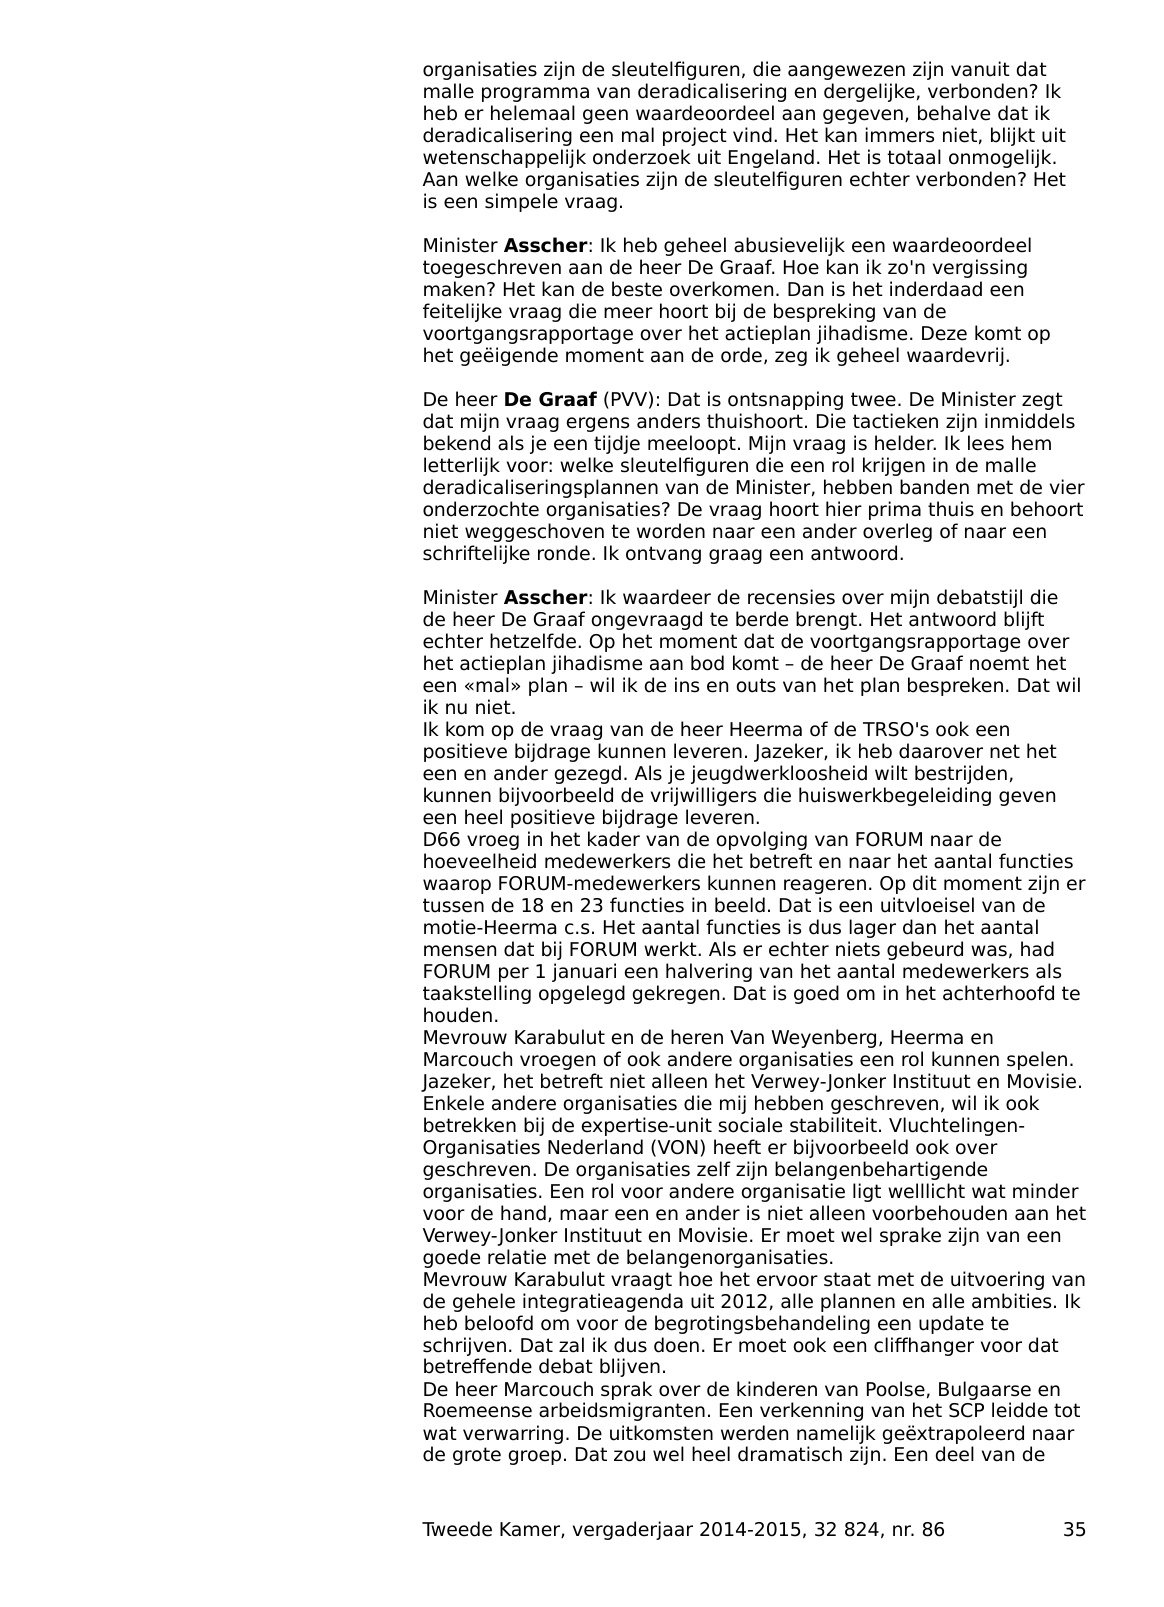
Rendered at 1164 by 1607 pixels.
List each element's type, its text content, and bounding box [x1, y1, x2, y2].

text organisaties zijn de sleutelfiguren, die aangewezen zijn vanuit dat malle programma van deradicalisering en dergelijke, verbonden? Ik heb er helemaal geen waardeoordeel aan gegeven, behalve dat ik deradicalisering een mal project vind. Het kan immers niet, blijkt uit wetenschappelijk onderzoek uit Engeland. Het is totaal onmogelijk. Aan welke organisaties zijn de sleutelfiguren echter verbonden? Het is een simpele vraag. [422, 59, 1087, 213]
text Minister Asscher: Ik waardeer de recensies over mijn debatstijl die de heer De Graaf ongevraagd te berde brengt. Het antwoord blijft echter hetzelfde. Op het moment dat de voortgangsrapportage over het actieplan jihadisme aan bod komt – de heer De Graaf noemt het een «mal» plan – wil ik de ins en outs van het plan bespreken. Dat wil ik nu niet. [422, 587, 1087, 719]
text De heer De Graaf (PVV): Dat is ontsnapping twee. De Minister zegt dat mijn vraag ergens anders thuishoort. Die tactieken zijn inmiddels bekend als je een tijdje meeloopt. Mijn vraag is helder. Ik lees hem letterlijk voor: welke sleutelfiguren die een rol krijgen in de malle deradicaliseringsplannen van de Minister, hebben banden met de vier onderzochte organisaties? De vraag hoort hier prima thuis en behoort niet weggeschoven te worden naar een ander overleg of naar een schriftelijke ronde. Ik ontvang graag een antwoord. [422, 389, 1087, 565]
text Ik kom op de vraag van de heer Heerma of de TRSO's ook een positieve bijdrage kunnen leveren. Jazeker, ik heb daarover net het een en ander gezegd. Als je jeugdwerkloosheid wilt bestrijden, kunnen bijvoorbeeld de vrijwilligers die huiswerkbegeleiding geven een heel positieve bijdrage leveren. [422, 719, 1087, 829]
text De heer Marcouch sprak over de kinderen van Poolse, Bulgaarse en Roemeense arbeidsmigranten. Een verkenning van het SCP leidde tot wat verwarring. De uitkomsten werden namelijk geëxtrapoleerd naar de grote groep. Dat zou wel heel dramatisch zijn. Een deel van de [422, 1378, 1087, 1466]
text D66 vroeg in het kader van de opvolging van FORUM naar de hoeveelheid medewerkers die het betreft en naar het aantal functies waarop FORUM-medewerkers kunnen reageren. Op dit moment zijn er tussen de 18 en 23 functies in beeld. Dat is een uitvloeisel van de motie-Heerma c.s. Het aantal functies is dus lager dan het aantal mensen dat bij FORUM werkt. Als er echter niets gebeurd was, had FORUM per 1 januari een halvering van het aantal medewerkers als taakstelling opgelegd gekregen. Dat is goed om in het achterhoofd te houden. [422, 829, 1087, 1027]
text Mevrouw Karabulut en de heren Van Weyenberg, Heerma en Marcouch vroegen of ook andere organisaties een rol kunnen spelen. Jazeker, het betreft niet alleen het Verwey-Jonker Instituut en Movisie. Enkele andere organisaties die mij hebben geschreven, wil ik ook betrekken bij de expertise-unit sociale stabiliteit. Vluchtelingen-Organisaties Nederland (VON) heeft er bijvoorbeeld ook over geschreven. De organisaties zelf zijn belangenbehartigende organisaties. Een rol voor andere organisatie ligt welllicht wat minder voor de hand, maar een en ander is niet alleen voorbehouden aan het Verwey-Jonker Instituut en Movisie. Er moet wel sprake zijn van een goede relatie met de belangenorganisaties. [422, 1027, 1087, 1268]
text Mevrouw Karabulut vraagt hoe het ervoor staat met de uitvoering van de gehele integratieagenda uit 2012, alle plannen en alle ambities. Ik heb beloofd om voor de begrotingsbehandeling een update te schrijven. Dat zal ik dus doen. Er moet ook een cliffhanger voor dat betreffende debat blijven. [422, 1268, 1087, 1378]
text Minister Asscher: Ik heb geheel abusievelijk een waardeoordeel toegeschreven aan de heer De Graaf. Hoe kan ik zo'n vergissing maken? Het kan de beste overkomen. Dan is het inderdaad een feitelijke vraag die meer hoort bij de bespreking van de voortgangsrapportage over het actieplan jihadisme. Deze komt op het geëigende moment aan de orde, zeg ik geheel waardevrij. [422, 235, 1087, 367]
